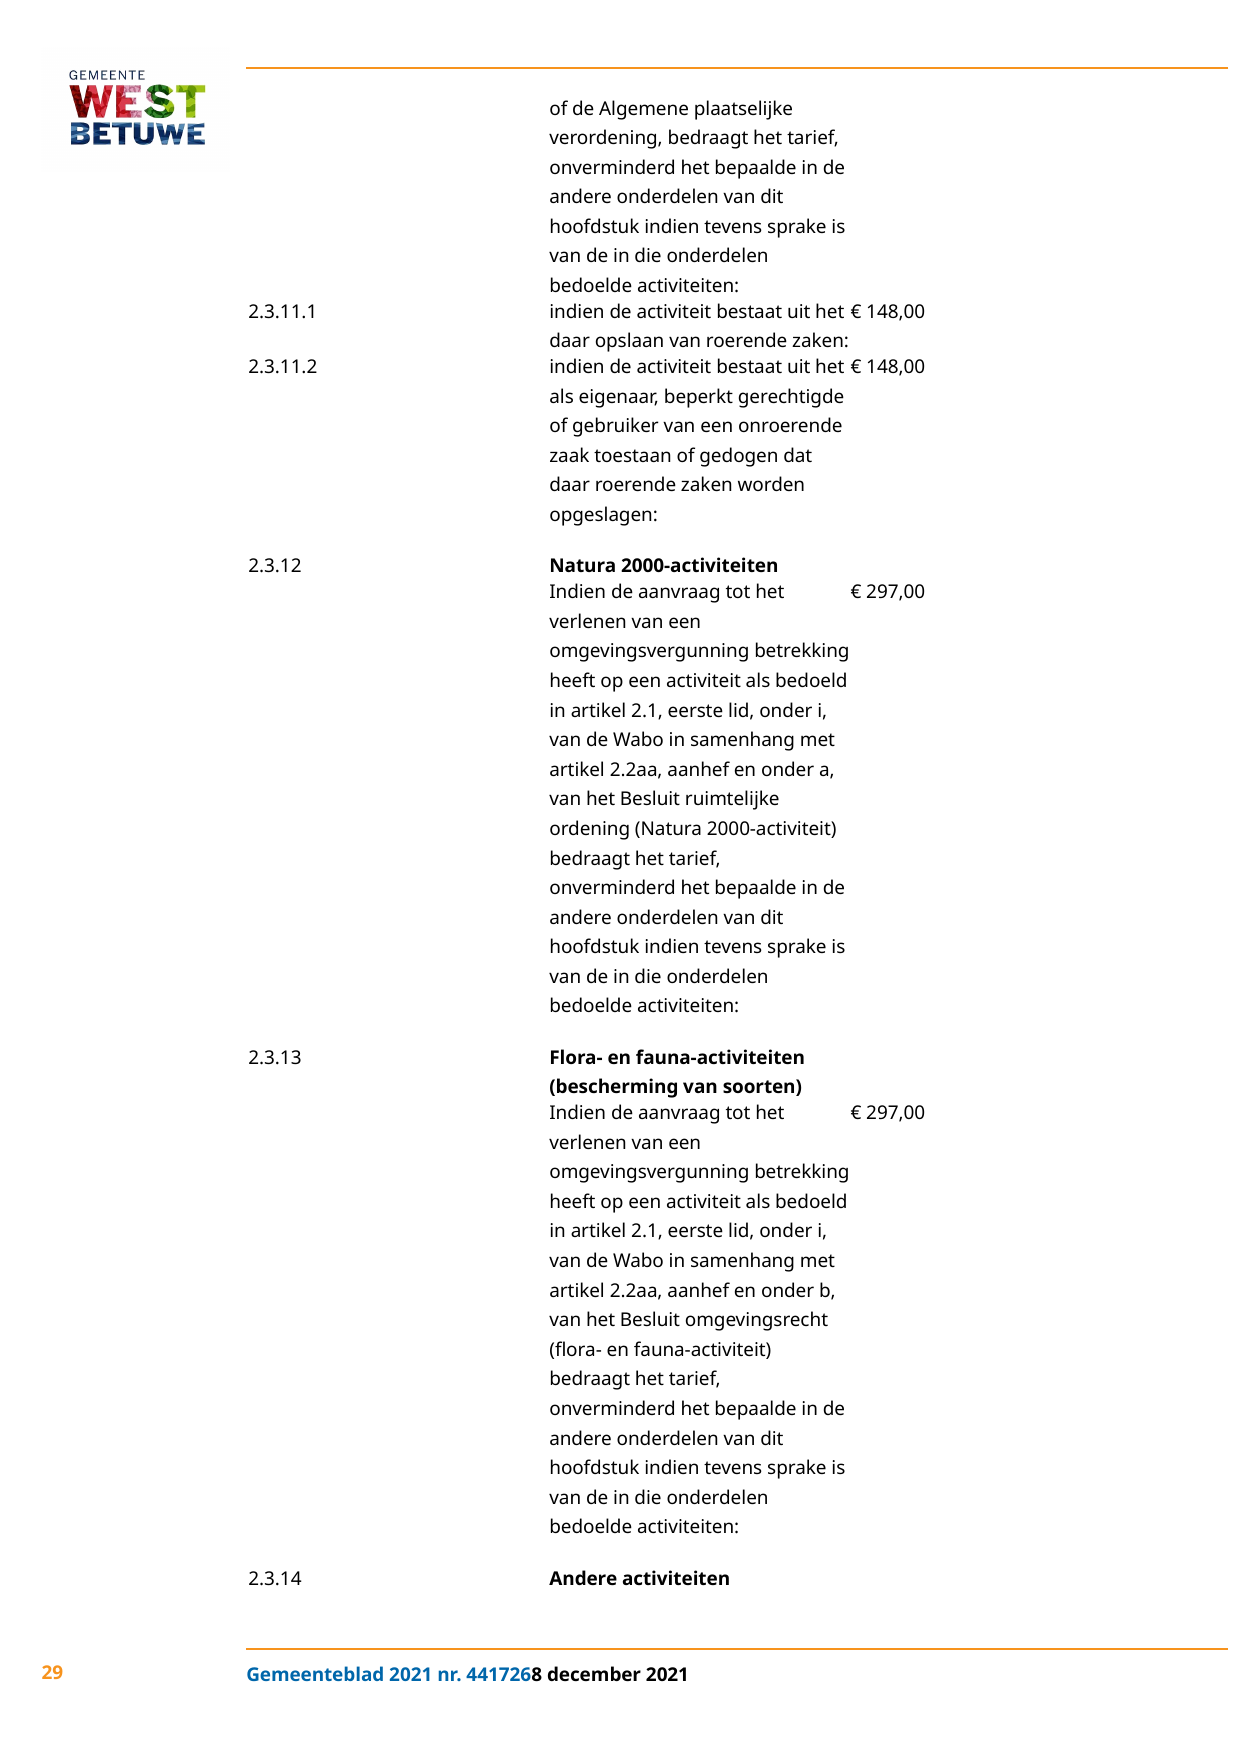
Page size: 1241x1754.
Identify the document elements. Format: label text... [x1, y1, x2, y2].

table_cell [248, 579, 549, 1018]
table_cell [248, 1099, 549, 1539]
table_cell [248, 95, 549, 298]
table_cell 2.3.12 [248, 553, 549, 578]
table_cell € 148,00 [850, 298, 1152, 353]
table_cell Flora- en fauna-activiteiten (bescherming van soorten) [549, 1044, 850, 1099]
table_cell [248, 1539, 549, 1565]
table_cell [850, 1018, 1152, 1044]
table_cell [549, 1018, 850, 1044]
table_cell 2.3.13 [248, 1044, 549, 1099]
table_cell € 297,00 [850, 579, 1152, 1018]
table_cell [248, 527, 549, 553]
table_cell [850, 527, 1152, 553]
table_cell € 148,00 [850, 353, 1152, 527]
table_cell indien de activiteit bestaat uit het als eigenaar, beperkt gerechtigde of gebruiker van een onroerende zaak toestaan of gedogen dat daar roerende zaken worden opgeslagen: [549, 353, 850, 527]
table_cell [850, 95, 1152, 298]
table_cell [549, 527, 850, 553]
table_cell [850, 1565, 1152, 1591]
table_cell indien de activiteit bestaat uit het daar opslaan van roerende zaken: [549, 298, 850, 353]
table_cell Indien de aanvraag tot het verlenen van een omgevingsvergunning betrekking heeft op een activiteit als bedoeld in artikel 2.1, eerste lid, onder i, van de Wabo in samenhang met artikel 2.2aa, aanhef en onder a, van het Besluit ruimtelijke ordening (Natura 2000-activiteit) bedraagt het tarief, onverminderd het bepaalde in de andere onderdelen van dit hoofdstuk indien tevens sprake is van de in die onderdelen bedoelde activiteiten: [549, 579, 850, 1018]
table_cell of de Algemene plaatselijke verordening, bedraagt het tarief, onverminderd het bepaalde in de andere onderdelen van dit hoofdstuk indien tevens sprake is van de in die onderdelen bedoelde activiteiten: [549, 95, 850, 298]
table_cell [248, 1018, 549, 1044]
table_cell Natura 2000-activiteiten [549, 553, 850, 578]
table_cell Andere activiteiten [549, 1565, 850, 1591]
table_cell [850, 1539, 1152, 1565]
table_cell [850, 553, 1152, 578]
table_cell [850, 1044, 1152, 1099]
table_cell Indien de aanvraag tot het verlenen van een omgevingsvergunning betrekking heeft op een activiteit als bedoeld in artikel 2.1, eerste lid, onder i, van de Wabo in samenhang met artikel 2.2aa, aanhef en onder b, van het Besluit omgevingsrecht (flora- en fauna-activiteit) bedraagt het tarief, onverminderd het bepaalde in de andere onderdelen van dit hoofdstuk indien tevens sprake is van de in die onderdelen bedoelde activiteiten: [549, 1099, 850, 1539]
table_cell 2.3.11.2 [248, 353, 549, 527]
picture [41, 47, 231, 172]
table_cell € 297,00 [850, 1099, 1152, 1539]
table_cell 2.3.11.1 [248, 298, 549, 353]
table_cell 2.3.14 [248, 1565, 549, 1591]
table_cell [549, 1539, 850, 1565]
